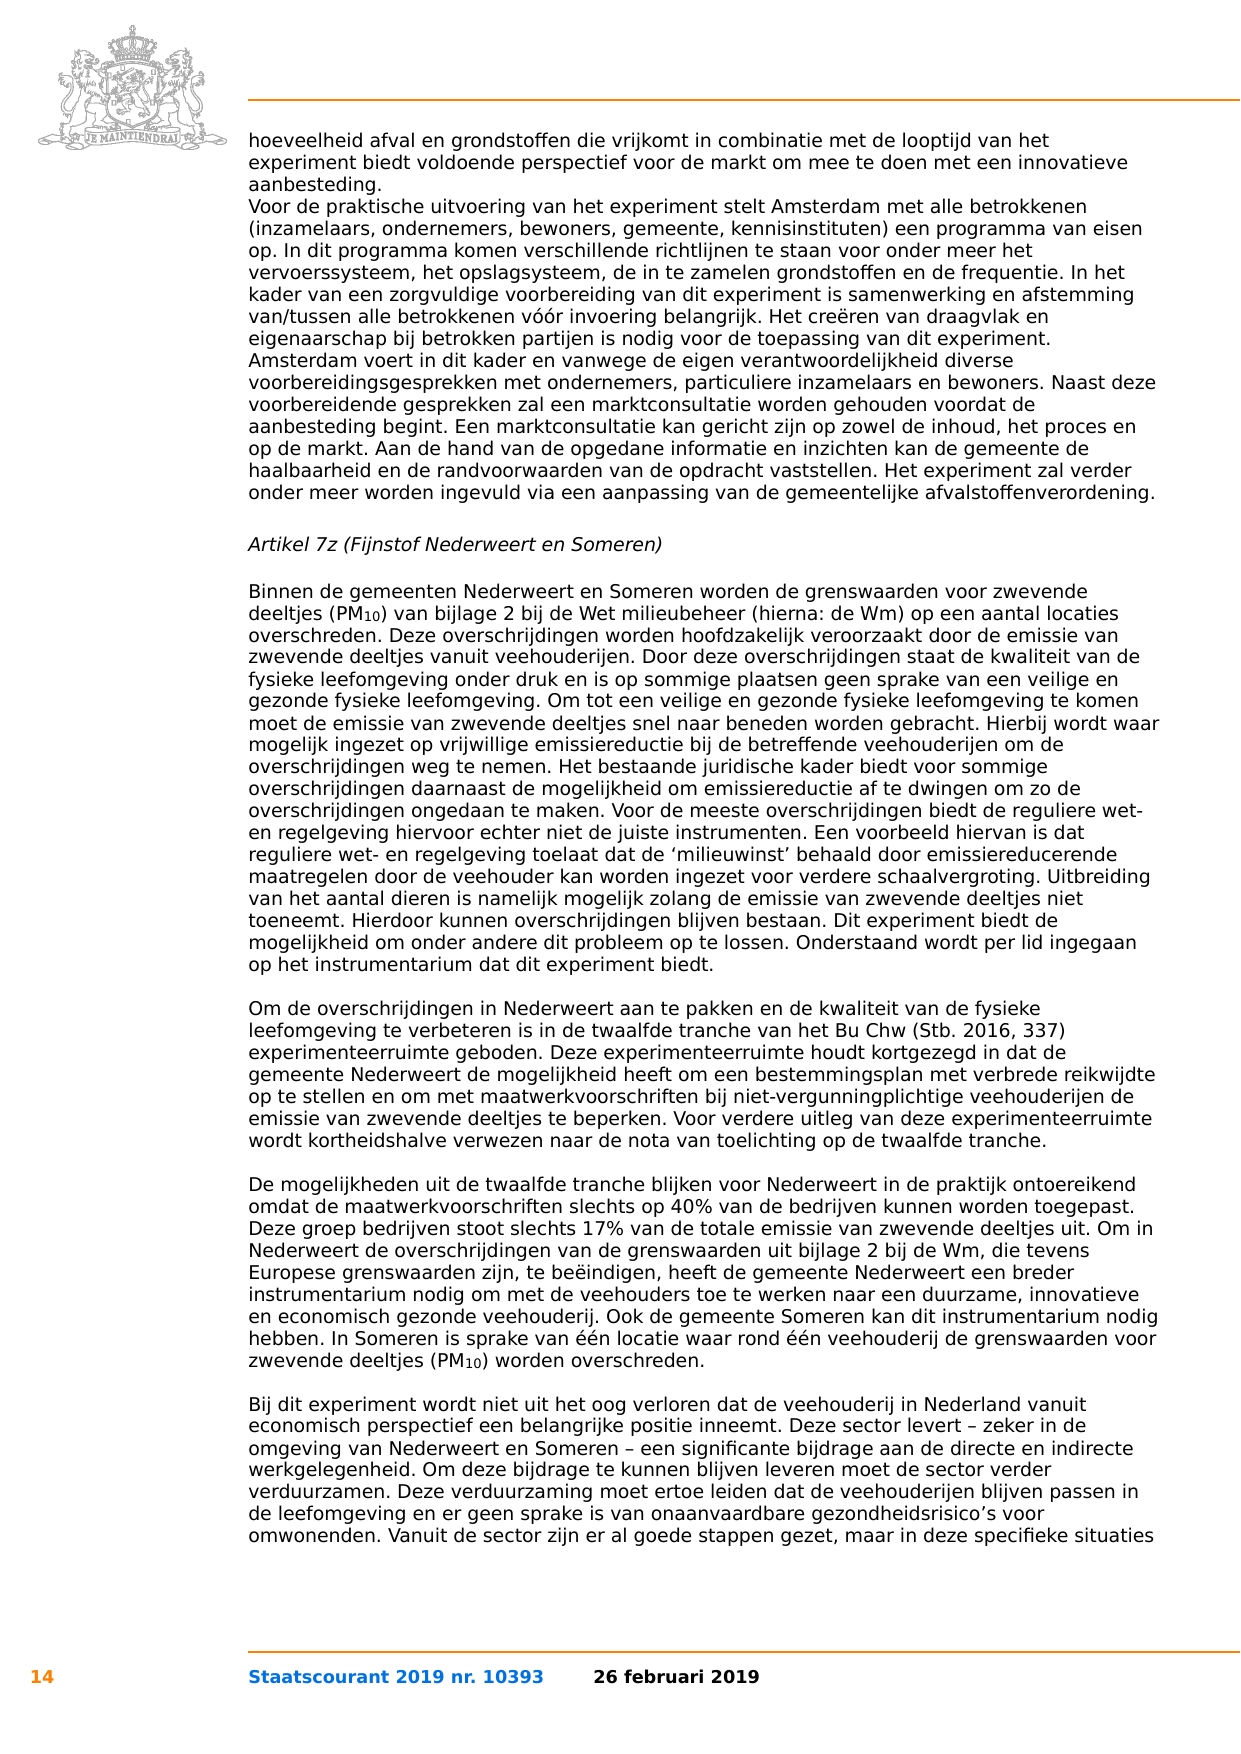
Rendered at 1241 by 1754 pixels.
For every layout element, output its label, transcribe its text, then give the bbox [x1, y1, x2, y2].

text De mogelijkheden uit de twaalfde tranche blijken voor Nederweert in de praktijk ontoereikend omdat de maatwerkvoorschriften slechts op 40% van de bedrijven kunnen worden toegepast. Deze groep bedrijven stoot slechts 17% van de totale emissie van zwevende deeltjes uit. Om in Nederweert de overschrijdingen van de grenswaarden uit bijlage 2 bij de Wm, die tevens Europese grenswaarden zijn, te beëindigen, heeft de gemeente Nederweert een breder instrumentarium nodig om met de veehouders toe te werken naar een duurzame, innovatieve en economisch gezonde veehouderij. Ook de gemeente Someren kan dit instrumentarium nodig hebben. In Someren is sprake van één locatie waar rond één veehouderij de grenswaarden voor zwevende deeltjes (PM10) worden overschreden. [248, 1174, 1163, 1372]
picture [38, 25, 227, 150]
text hoeveelheid afval en grondstoffen die vrijkomt in combinatie met de looptijd van het experiment biedt voldoende perspectief voor de markt om mee te doen met een innovatieve aanbesteding. [248, 130, 1163, 196]
text Binnen de gemeenten Nederweert en Someren worden de grenswaarden voor zwevende deeltjes (PM10) van bijlage 2 bij de Wet milieubeheer (hierna: de Wm) op een aantal locaties overschreden. Deze overschrijdingen worden hoofdzakelijk veroorzaakt door de emissie van zwevende deeltjes vanuit veehouderijen. Door deze overschrijdingen staat de kwaliteit van de fysieke leefomgeving onder druk en is op sommige plaatsen geen sprake van een veilige en gezonde fysieke leefomgeving. Om tot een veilige en gezonde fysieke leefomgeving te komen moet de emissie van zwevende deeltjes snel naar beneden worden gebracht. Hierbij wordt waar mogelijk ingezet op vrijwillige emissiereductie bij de betreffende veehouderijen om de overschrijdingen weg te nemen. Het bestaande juridische kader biedt voor sommige overschrijdingen daarnaast de mogelijkheid om emissiereductie af te dwingen om zo de overschrijdingen ongedaan te maken. Voor de meeste overschrijdingen biedt de reguliere wet- en regelgeving hiervoor echter niet de juiste instrumenten. Een voorbeeld hiervan is dat reguliere wet- en regelgeving toelaat dat de ‘milieuwinst’ behaald door emissiereducerende maatregelen door de veehouder kan worden ingezet voor verdere schaalvergroting. Uitbreiding van het aantal dieren is namelijk mogelijk zolang de emissie van zwevende deeltjes niet toeneemt. Hierdoor kunnen overschrijdingen blijven bestaan. Dit experiment biedt de mogelijkheid om onder andere dit probleem op te lossen. Onderstaand wordt per lid ingegaan op het instrumentarium dat dit experiment biedt. [248, 581, 1163, 976]
text Voor de praktische uitvoering van het experiment stelt Amsterdam met alle betrokkenen (inzamelaars, ondernemers, bewoners, gemeente, kennisinstituten) een programma van eisen op. In dit programma komen verschillende richtlijnen te staan voor onder meer het vervoerssysteem, het opslagsysteem, de in te zamelen grondstoffen en de frequentie. In het kader van een zorgvuldige voorbereiding van dit experiment is samenwerking en afstemming van/tussen alle betrokkenen vóór invoering belangrijk. Het creëren van draagvlak en eigenaarschap bij betrokken partijen is nodig voor de toepassing van dit experiment. Amsterdam voert in dit kader en vanwege de eigen verantwoordelijkheid diverse voorbereidingsgesprekken met ondernemers, particuliere inzamelaars en bewoners. Naast deze voorbereidende gesprekken zal een marktconsultatie worden gehouden voordat de aanbesteding begint. Een marktconsultatie kan gericht zijn op zowel de inhoud, het proces en op de markt. Aan de hand van de opgedane informatie en inzichten kan de gemeente de haalbaarheid en de randvoorwaarden van de opdracht vaststellen. Het experiment zal verder onder meer worden ingevuld via een aanpassing van de gemeentelijke afvalstoffenverordening. [248, 196, 1163, 503]
text Bij dit experiment wordt niet uit het oog verloren dat de veehouderij in Nederland vanuit economisch perspectief een belangrijke positie inneemt. Deze sector levert – zeker in de omgeving van Nederweert en Someren – een significante bijdrage aan de directe en indirecte werkgelegenheid. Om deze bijdrage te kunnen blijven leveren moet de sector verder verduurzamen. Deze verduurzaming moet ertoe leiden dat de veehouderijen blijven passen in de leefomgeving en er geen sprake is van onaanvaardbare gezondheidsrisico’s voor omwonenden. Vanuit de sector zijn er al goede stappen gezet, maar in deze specifieke situaties [248, 1393, 1163, 1547]
subtitle Artikel 7z (Fijnstof Nederweert en Someren) [248, 533, 1163, 556]
text Om de overschrijdingen in Nederweert aan te pakken en de kwaliteit van de fysieke leefomgeving te verbeteren is in de twaalfde tranche van het Bu Chw (Stb. 2016, 337) experimenteerruimte geboden. Deze experimenteerruimte houdt kortgezegd in dat de gemeente Nederweert de mogelijkheid heeft om een bestemmingsplan met verbrede reikwijdte op te stellen en om met maatwerkvoorschriften bij niet-vergunningplichtige veehouderijen de emissie van zwevende deeltjes te beperken. Voor verdere uitleg van deze experimenteerruimte wordt kortheidshalve verwezen naar de nota van toelichting op de twaalfde tranche. [248, 998, 1163, 1152]
